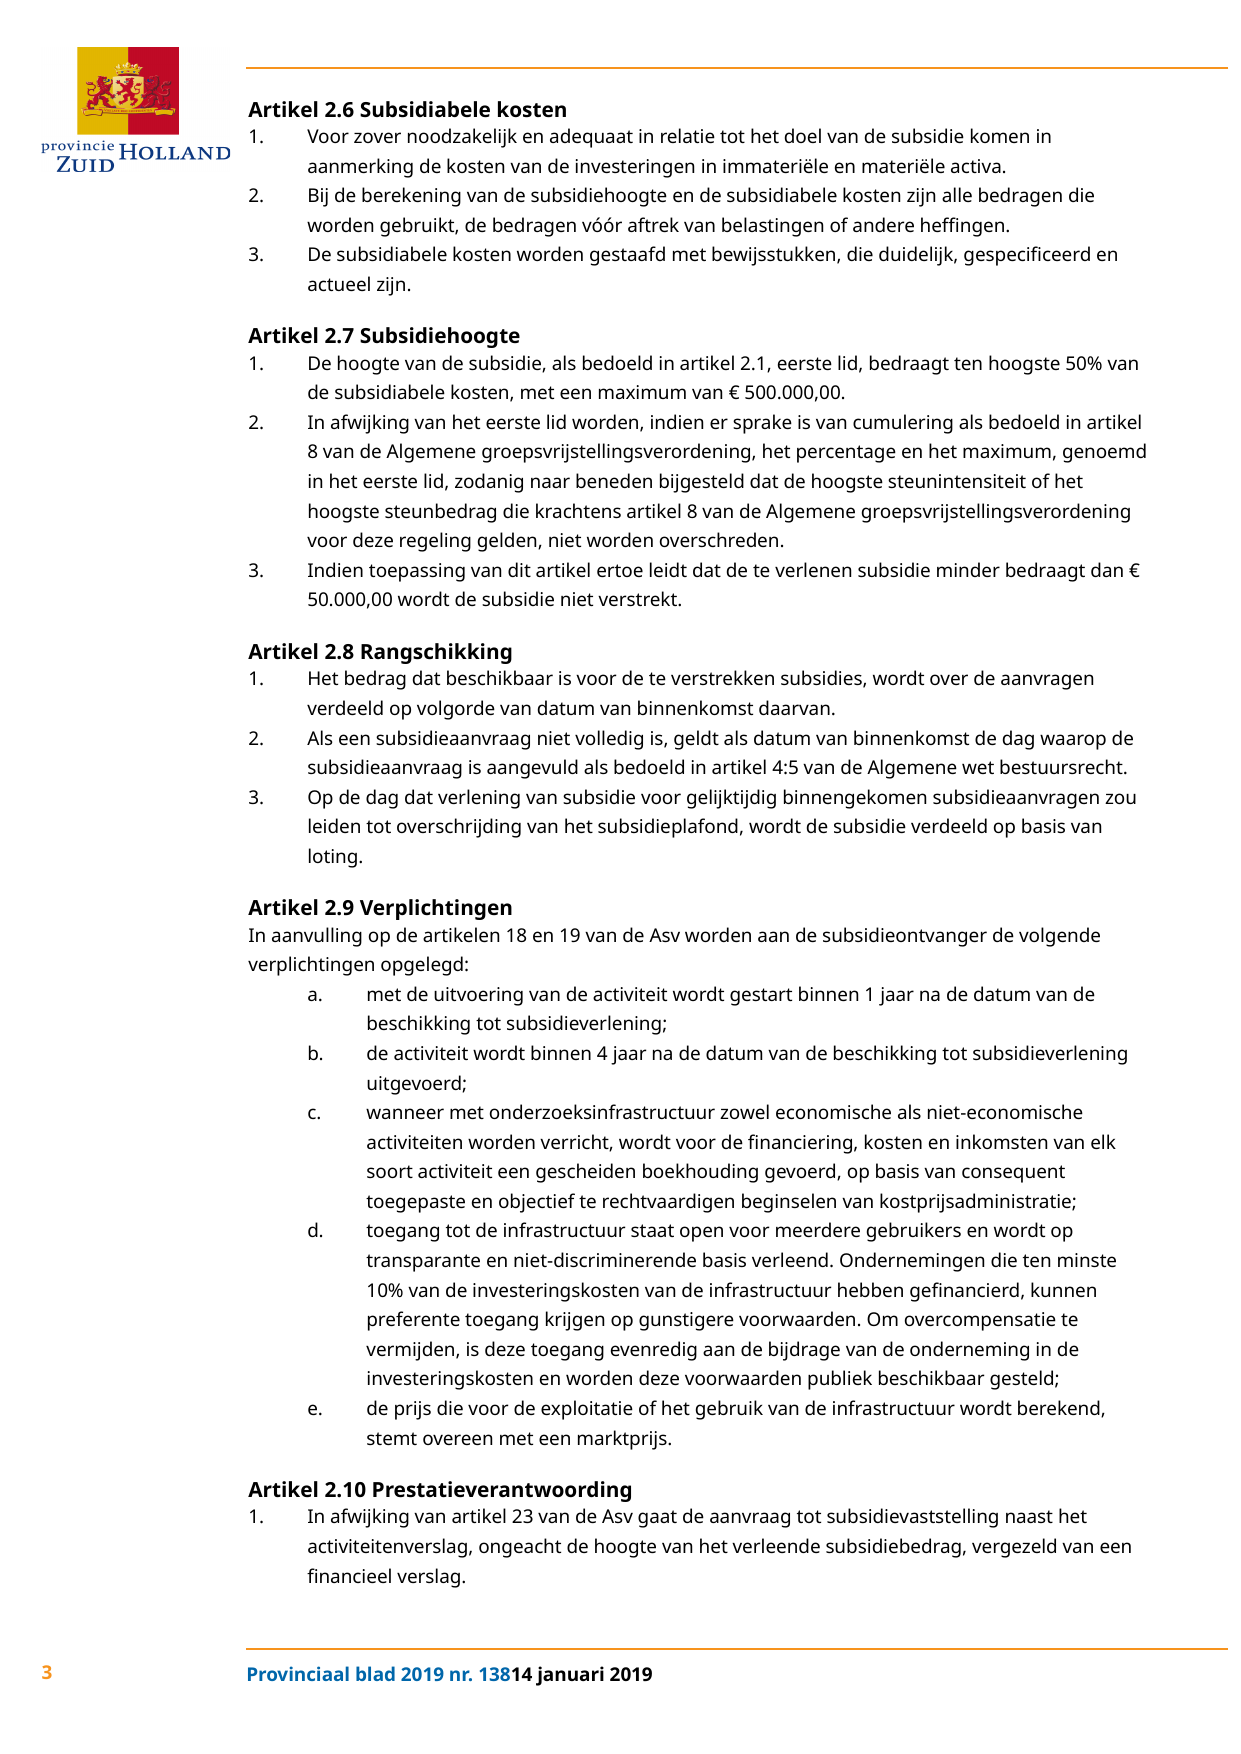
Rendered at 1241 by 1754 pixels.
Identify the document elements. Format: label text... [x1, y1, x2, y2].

text Artikel 2.6 Subsidiabele kosten [248, 95, 1152, 123]
text Artikel 2.10 Prestatieverantwoording [248, 1475, 1152, 1504]
picture [41, 47, 231, 172]
list wanneer met onderzoeksinfrastructuur zowel economische als niet-economische activiteiten worden verricht, wordt voor de financiering, kosten en inkomsten van elk soort activiteit een gescheiden boekhouding gevoerd, op basis van consequent toegepaste en objectief te rechtvaardigen beginselen van kostprijsadministratie; [307, 1099, 1152, 1214]
text Artikel 2.8 Rangschikking [248, 637, 1152, 666]
list de activiteit wordt binnen 4 jaar na de datum van de beschikking tot subsidieverlening uitgevoerd; [307, 1040, 1152, 1096]
list Bij de berekening van de subsidiehoogte en de subsidiabele kosten zijn alle bedragen die worden gebruikt, de bedragen vóór aftrek van belastingen of andere heffingen. [248, 182, 1152, 238]
list de prijs die voor de exploitatie of het gebruik van de infrastructuur wordt berekend, stemt overeen met een marktprijs. [307, 1395, 1152, 1451]
list In afwijking van het eerste lid worden, indien er sprake is van cumulering als bedoeld in artikel 8 van de Algemene groepsvrijstellingsverordening, het percentage en het maximum, genoemd in het eerste lid, zodanig naar beneden bijgesteld dat de hoogste steunintensiteit of het hoogste steunbedrag die krachtens artikel 8 van de Algemene groepsvrijstellingsverordening voor deze regeling gelden, niet worden overschreden. [248, 409, 1152, 553]
list Voor zover noodzakelijk en adequaat in relatie tot het doel van de subsidie komen in aanmerking de kosten van de investeringen in immateriële en materiële activa. [248, 123, 1152, 178]
list met de uitvoering van de activiteit wordt gestart binnen 1 jaar na de datum van de beschikking tot subsidieverlening; [307, 981, 1152, 1036]
list Het bedrag dat beschikbaar is voor de te verstrekken subsidies, wordt over de aanvragen verdeeld op volgorde van datum van binnenkomst daarvan. [248, 666, 1152, 721]
text Artikel 2.7 Subsidiehoogte [248, 322, 1152, 350]
text In aanvulling op de artikelen 18 en 19 van de Asv worden aan de subsidieontvanger de volgende verplichtingen opgelegd: [248, 922, 1152, 977]
list Als een subsidieaanvraag niet volledig is, geldt als datum van binnenkomst de dag waarop de subsidieaanvraag is aangevuld als bedoeld in artikel 4:5 van de Algemene wet bestuursrecht. [248, 725, 1152, 780]
list De hoogte van de subsidie, als bedoeld in artikel 2.1, eerste lid, bedraagt ten hoogste 50% van de subsidiabele kosten, met een maximum van € 500.000,00. [248, 350, 1152, 405]
list Op de dag dat verlening van subsidie voor gelijktijdig binnengekomen subsidieaanvragen zou leiden tot overschrijding van het subsidieplafond, wordt de subsidie verdeeld op basis van loting. [248, 784, 1152, 869]
list toegang tot de infrastructuur staat open voor meerdere gebruikers en wordt op transparante en niet-discriminerende basis verleend. Ondernemingen die ten minste 10% van de investeringskosten van de infrastructuur hebben gefinancierd, kunnen preferente toegang krijgen op gunstigere voorwaarden. Om overcompensatie te vermijden, is deze toegang evenredig aan de bijdrage van de onderneming in de investeringskosten en worden deze voorwaarden publiek beschikbaar gesteld; [307, 1218, 1152, 1391]
text Artikel 2.9 Verplichtingen [248, 893, 1152, 922]
list In afwijking van artikel 23 van de Asv gaat de aanvraag tot subsidievaststelling naast het activiteitenverslag, ongeacht de hoogte van het verleende subsidiebedrag, vergezeld van een financieel verslag. [248, 1504, 1152, 1588]
list Indien toepassing van dit artikel ertoe leidt dat de te verlenen subsidie minder bedraagt dan € 50.000,00 wordt de subsidie niet verstrekt. [248, 557, 1152, 612]
list De subsidiabele kosten worden gestaafd met bewijsstukken, die duidelijk, gespecificeerd en actueel zijn. [248, 242, 1152, 297]
